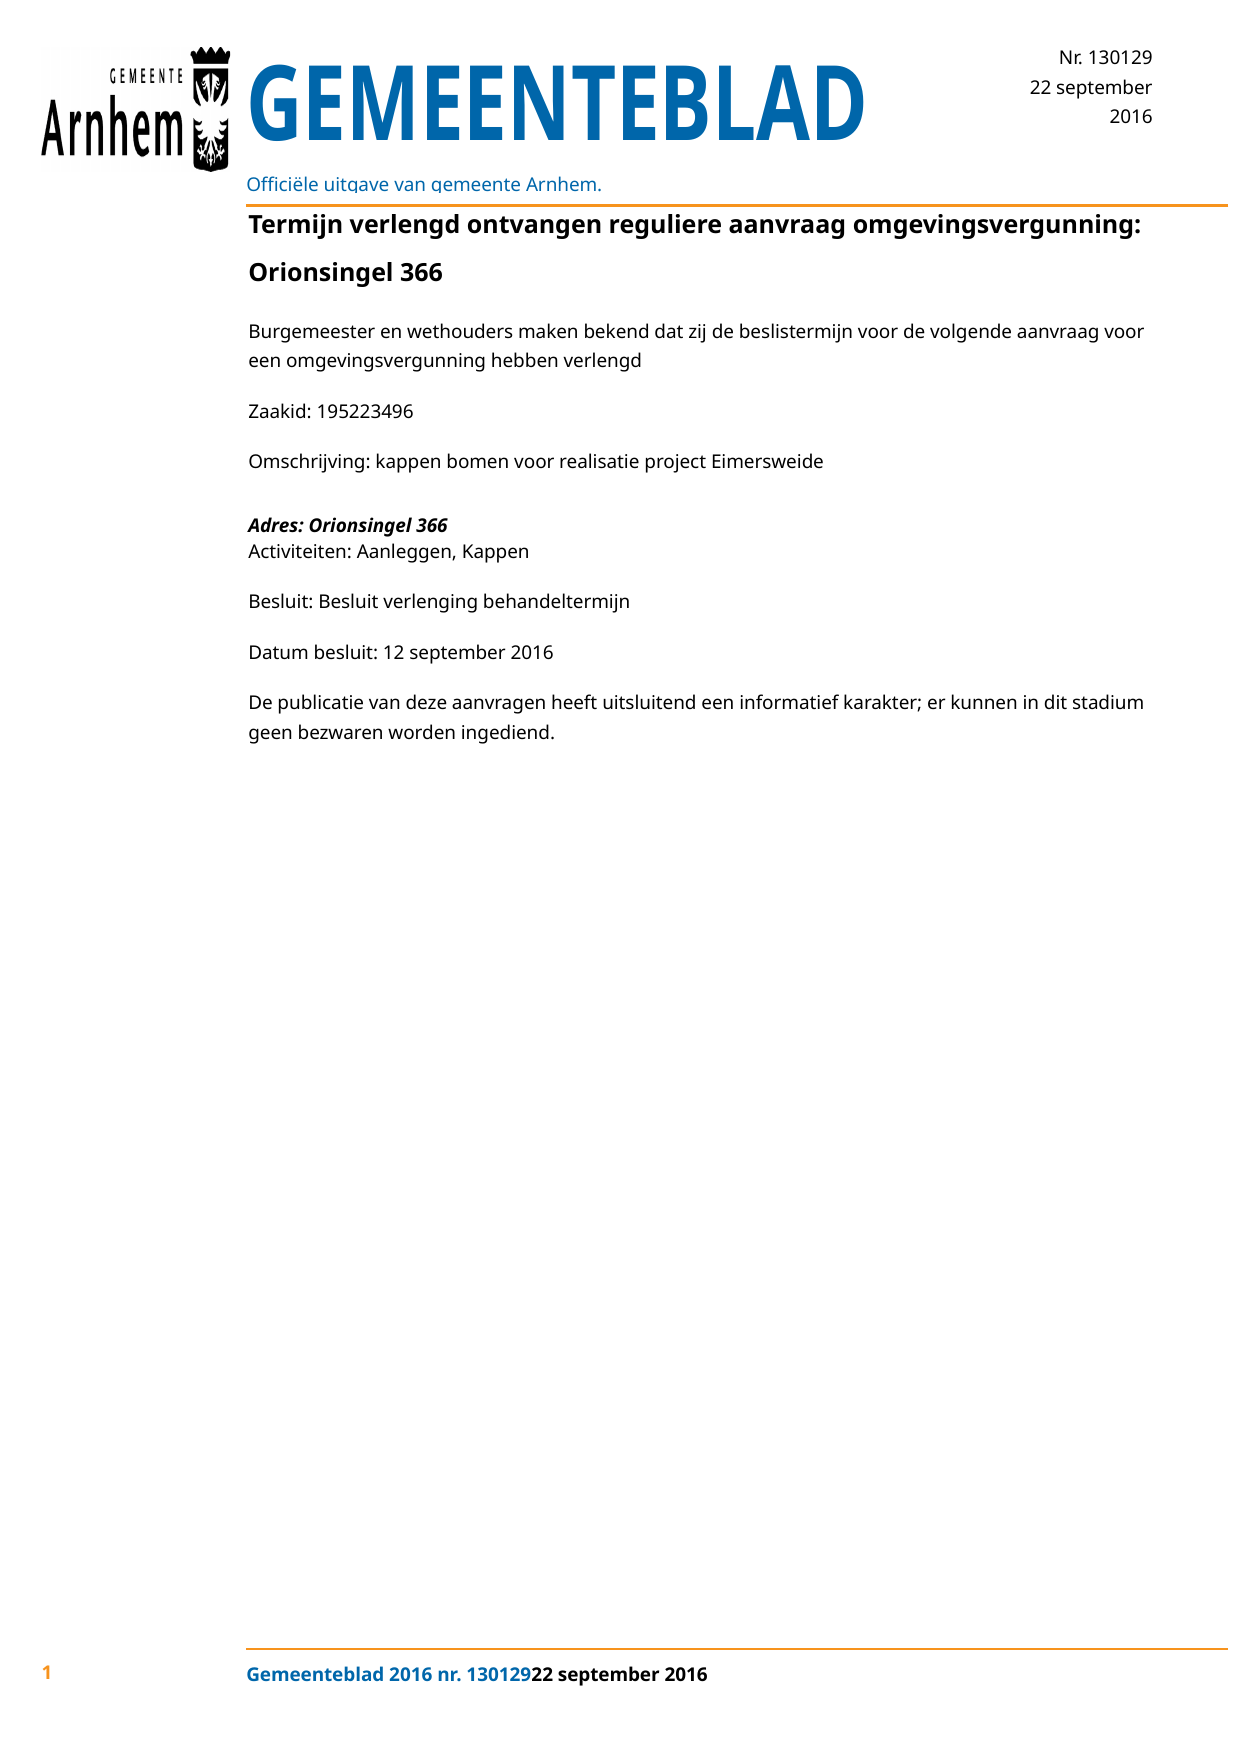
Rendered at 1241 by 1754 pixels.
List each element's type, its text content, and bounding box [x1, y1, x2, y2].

text Activiteiten: Aanleggen, Kappen [248, 538, 1152, 564]
text Burgemeester en wethouders maken bekend dat zij de beslistermijn voor de volgende aanvraag voor een omgevingsvergunning hebben verlengd [248, 318, 1152, 373]
picture [41, 47, 231, 172]
text Omschrijving: kappen bomen voor realisatie project Eimersweide [248, 448, 1152, 474]
text Termijn verlengd ontvangen reguliere aanvraag omgevingsvergunning: Orionsingel 366 [248, 207, 1152, 288]
text Zaakid: 195223496 [248, 398, 1152, 424]
text Adres: Orionsingel 366 [248, 512, 1152, 538]
text De publicatie van deze aanvragen heeft uitsluitend een informatief karakter; er kunnen in dit stadium geen bezwaren worden ingediend. [248, 689, 1152, 744]
text Datum besluit: 12 september 2016 [248, 639, 1152, 664]
text Besluit: Besluit verlenging behandeltermijn [248, 588, 1152, 614]
